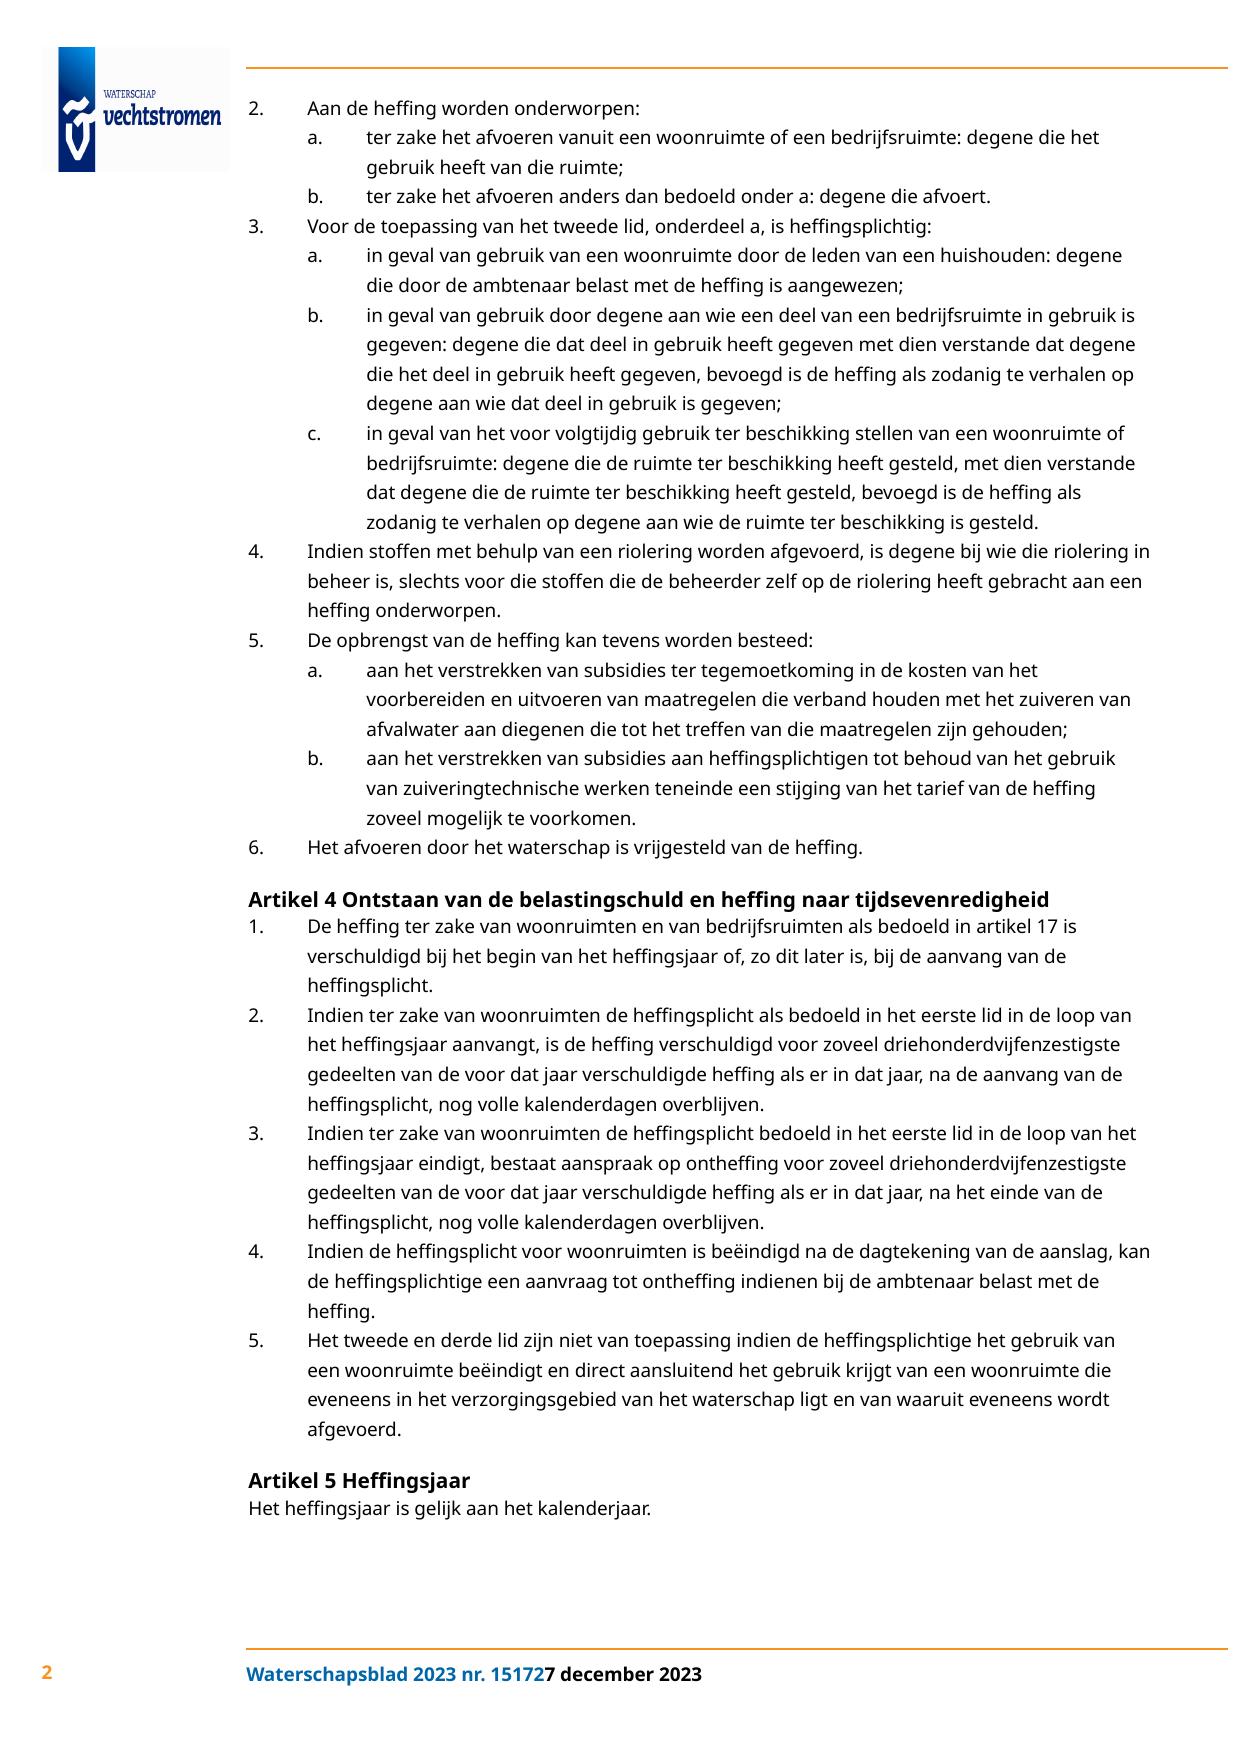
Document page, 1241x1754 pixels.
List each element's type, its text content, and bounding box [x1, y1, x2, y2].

list aan het verstrekken van subsidies aan heffingsplichtigen tot behoud van het gebruik van zuiveringtechnische werken teneinde een stijging van het tarief van de heffing zoveel mogelijk te voorkomen. [307, 746, 1152, 831]
picture [41, 47, 231, 172]
list Indien ter zake van woonruimten de heffingsplicht bedoeld in het eerste lid in de loop van het heffingsjaar eindigt, bestaat aanspraak op ontheffing voor zoveel driehonderdvijfenzestigste gedeelten van de voor dat jaar verschuldigde heffing als er in dat jaar, na het einde van de heffingsplicht, nog volle kalenderdagen overblijven. [248, 1120, 1152, 1235]
list in geval van het voor volgtijdig gebruik ter beschikking stellen van een woonruimte of bedrijfsruimte: degene die de ruimte ter beschikking heeft gesteld, met dien verstande dat degene die de ruimte ter beschikking heeft gesteld, bevoegd is de heffing als zodanig te verhalen op degene aan wie de ruimte ter beschikking is gesteld. [307, 420, 1152, 535]
text Artikel 5 Heffingsjaar [248, 1467, 1152, 1495]
list Het tweede en derde lid zijn niet van toepassing indien de heffingsplichtige het gebruik van een woonruimte beëindigt en direct aansluitend het gebruik krijgt van een woonruimte die eveneens in het verzorgingsgebied van het waterschap ligt en van waaruit eveneens wordt afgevoerd. [248, 1327, 1152, 1442]
list in geval van gebruik door degene aan wie een deel van een bedrijfsruimte in gebruik is gegeven: degene die dat deel in gebruik heeft gegeven met dien verstande dat degene die het deel in gebruik heeft gegeven, bevoegd is de heffing als zodanig te verhalen op degene aan wie dat deel in gebruik is gegeven; [307, 302, 1152, 416]
list Indien ter zake van woonruimten de heffingsplicht als bedoeld in het eerste lid in de loop van het heffingsjaar aanvangt, is de heffing verschuldigd voor zoveel driehonderdvijfenzestigste gedeelten van de voor dat jaar verschuldigde heffing als er in dat jaar, na de aanvang van de heffingsplicht, nog volle kalenderdagen overblijven. [248, 1002, 1152, 1116]
list Voor de toepassing van het tweede lid, onderdeel a, is heffingsplichtig: [248, 213, 1152, 239]
list Indien stoffen met behulp van een riolering worden afgevoerd, is degene bij wie die riolering in beheer is, slechts voor die stoffen die de beheerder zelf op de riolering heeft gebracht aan een heffing onderworpen. [248, 538, 1152, 623]
text Artikel 4 Ontstaan van de belastingschuld en heffing naar tijdsevenredigheid [248, 885, 1152, 913]
list De heffing ter zake van woonruimten en van bedrijfsruimten als bedoeld in artikel 17 is verschuldigd bij het begin van het heffingsjaar of, zo dit later is, bij de aanvang van de heffingsplicht. [248, 913, 1152, 998]
list ter zake het afvoeren anders dan bedoeld onder a: degene die afvoert. [307, 183, 1152, 209]
list De opbrengst van de heffing kan tevens worden besteed: [248, 627, 1152, 653]
list Indien de heffingsplicht voor woonruimten is beëindigd na de dagtekening van de aanslag, kan de heffingsplichtige een aanvraag tot ontheffing indienen bij de ambtenaar belast met de heffing. [248, 1239, 1152, 1323]
text Het heffingsjaar is gelijk aan het kalenderjaar. [248, 1495, 1152, 1521]
list Het afvoeren door het waterschap is vrijgesteld van de heffing. [248, 834, 1152, 860]
list in geval van gebruik van een woonruimte door de leden van een huishouden: degene die door de ambtenaar belast met de heffing is aangewezen; [307, 243, 1152, 298]
list ter zake het afvoeren vanuit een woonruimte of een bedrijfsruimte: degene die het gebruik heeft van die ruimte; [307, 124, 1152, 180]
list aan het verstrekken van subsidies ter tegemoetkoming in de kosten van het voorbereiden en uitvoeren van maatregelen die verband houden met het zuiveren van afvalwater aan diegenen die tot het treffen van die maatregelen zijn gehouden; [307, 657, 1152, 742]
list Aan de heffing worden onderworpen: [248, 95, 1152, 121]
